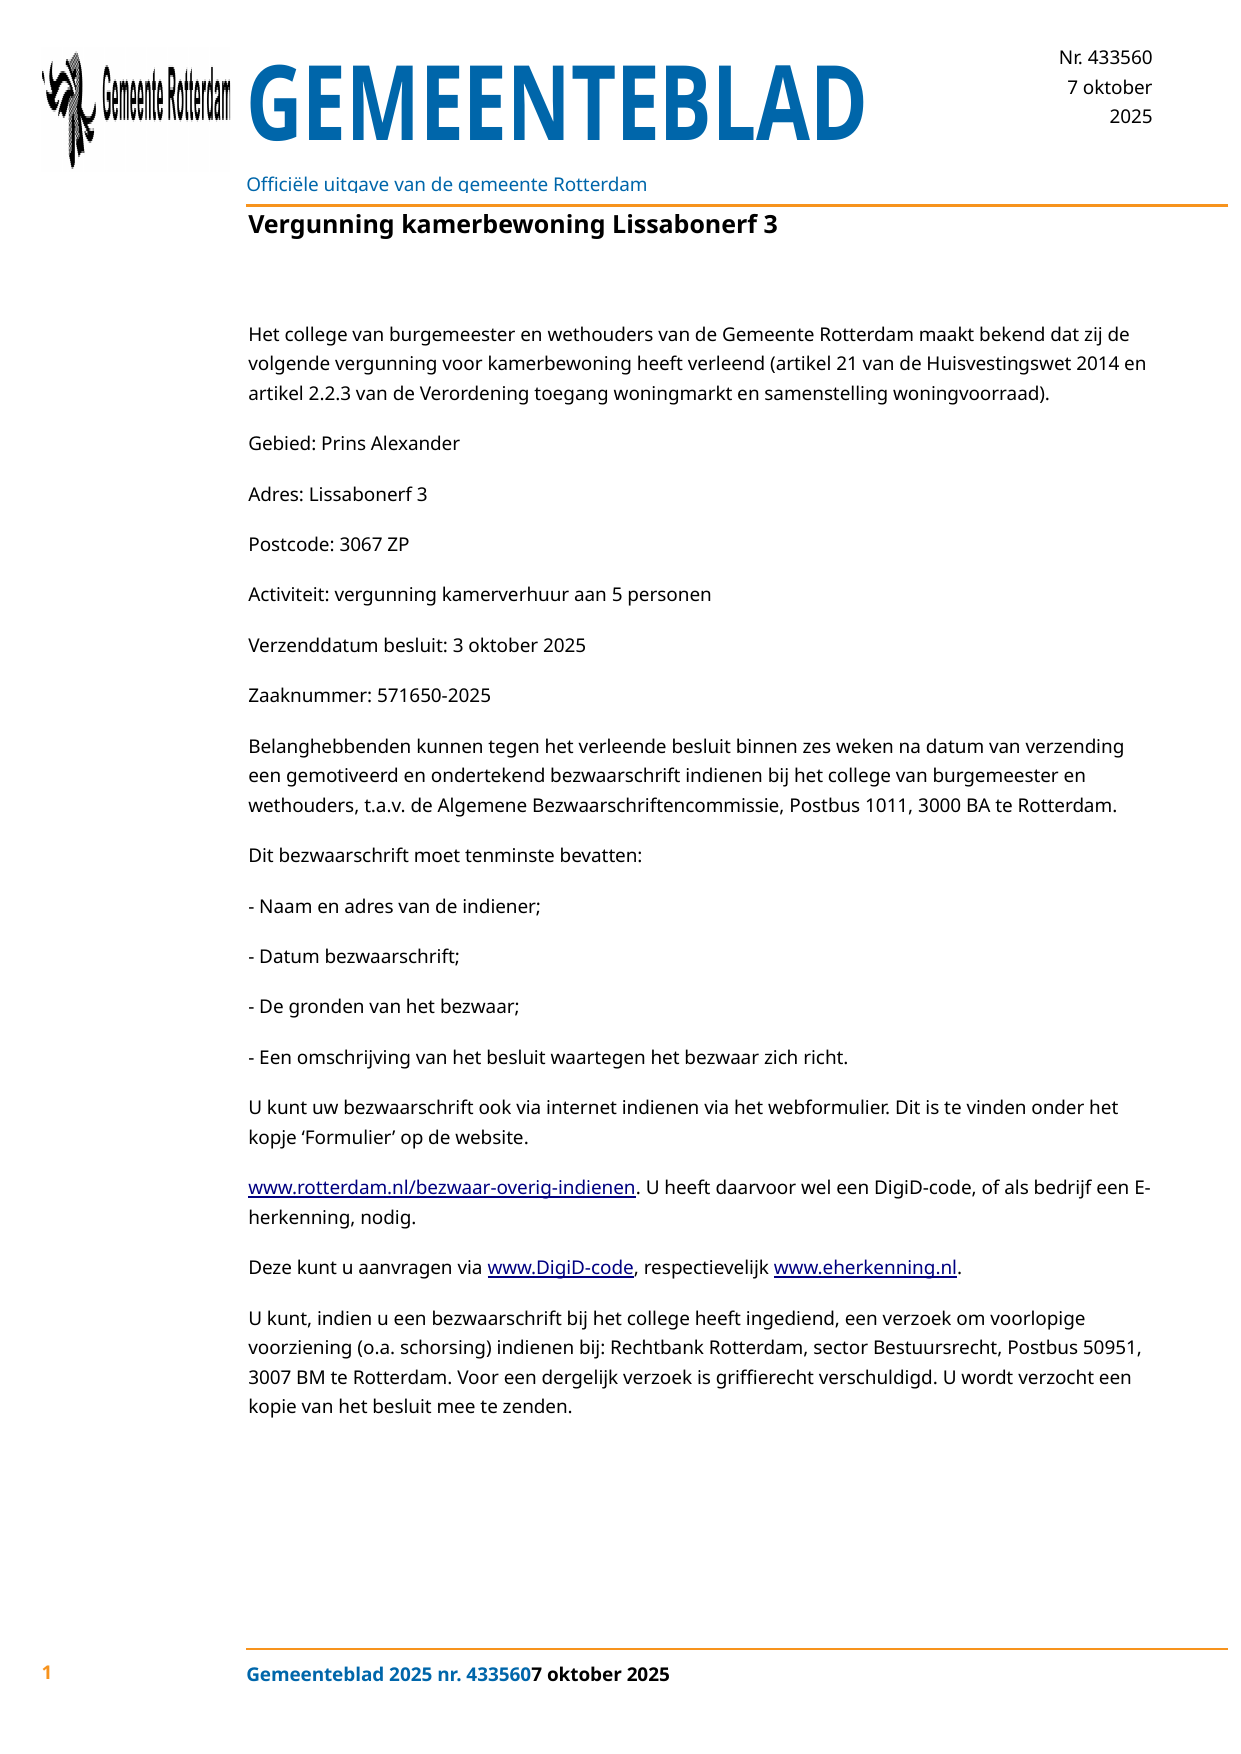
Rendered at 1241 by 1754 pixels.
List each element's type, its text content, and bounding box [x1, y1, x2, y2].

text Belanghebbenden kunnen tegen het verleende besluit binnen zes weken na datum van verzending een gemotiveerd en ondertekend bezwaarschrift indienen bij het college van burgemeester en wethouders, t.a.v. de Algemene Bezwaarschriftencommissie, Postbus 1011, 3000 BA te Rotterdam. [248, 733, 1152, 818]
text Deze kunt u aanvragen via www.DigiD-code, respectievelijk www.eherkenning.nl. [248, 1254, 1152, 1280]
text Postcode: 3067 ZP [248, 531, 1152, 557]
text Verzenddatum besluit: 3 oktober 2025 [248, 632, 1152, 658]
text - Naam en adres van de indiener; [248, 893, 1152, 918]
text - Datum bezwaarschrift; [248, 943, 1152, 969]
picture [41, 47, 231, 172]
text Zaaknummer: 571650-2025 [248, 682, 1152, 708]
text - De gronden van het bezwaar; [248, 994, 1152, 1019]
text U kunt, indien u een bezwaarschrift bij het college heeft ingediend, een verzoek om voorlopige voorziening (o.a. schorsing) indienen bij: Rechtbank Rotterdam, sector Bestuursrecht, Postbus 50951, 3007 BM te Rotterdam. Voor een dergelijk verzoek is griffierecht verschuldigd. U wordt verzocht een kopie van het besluit mee te zenden. [248, 1305, 1152, 1419]
text Gebied: Prins Alexander [248, 430, 1152, 456]
text www.rotterdam.nl/bezwaar-overig-indienen. U heeft daarvoor wel een DigiD-code, of als bedrijf een E-herkenning, nodig. [248, 1174, 1152, 1230]
text U kunt uw bezwaarschrift ook via internet indienen via het webformulier. Dit is te vinden onder het kopje ‘Formulier’ op de website. [248, 1094, 1152, 1150]
text Het college van burgemeester en wethouders van de Gemeente Rotterdam maakt bekend dat zij de volgende vergunning voor kamerbewoning heeft verleend (artikel 21 van de Huisvestingswet 2014 en artikel 2.2.3 van de Verordening toegang woningmarkt en samenstelling woningvoorraad). [248, 321, 1152, 406]
text Dit bezwaarschrift moet tenminste bevatten: [248, 842, 1152, 868]
text Vergunning kamerbewoning Lissabonerf 3 [248, 207, 1152, 241]
text - Een omschrijving van het besluit waartegen het bezwaar zich richt. [248, 1044, 1152, 1070]
text Activiteit: vergunning kamerverhuur aan 5 personen [248, 582, 1152, 607]
text Adres: Lissabonerf 3 [248, 481, 1152, 506]
